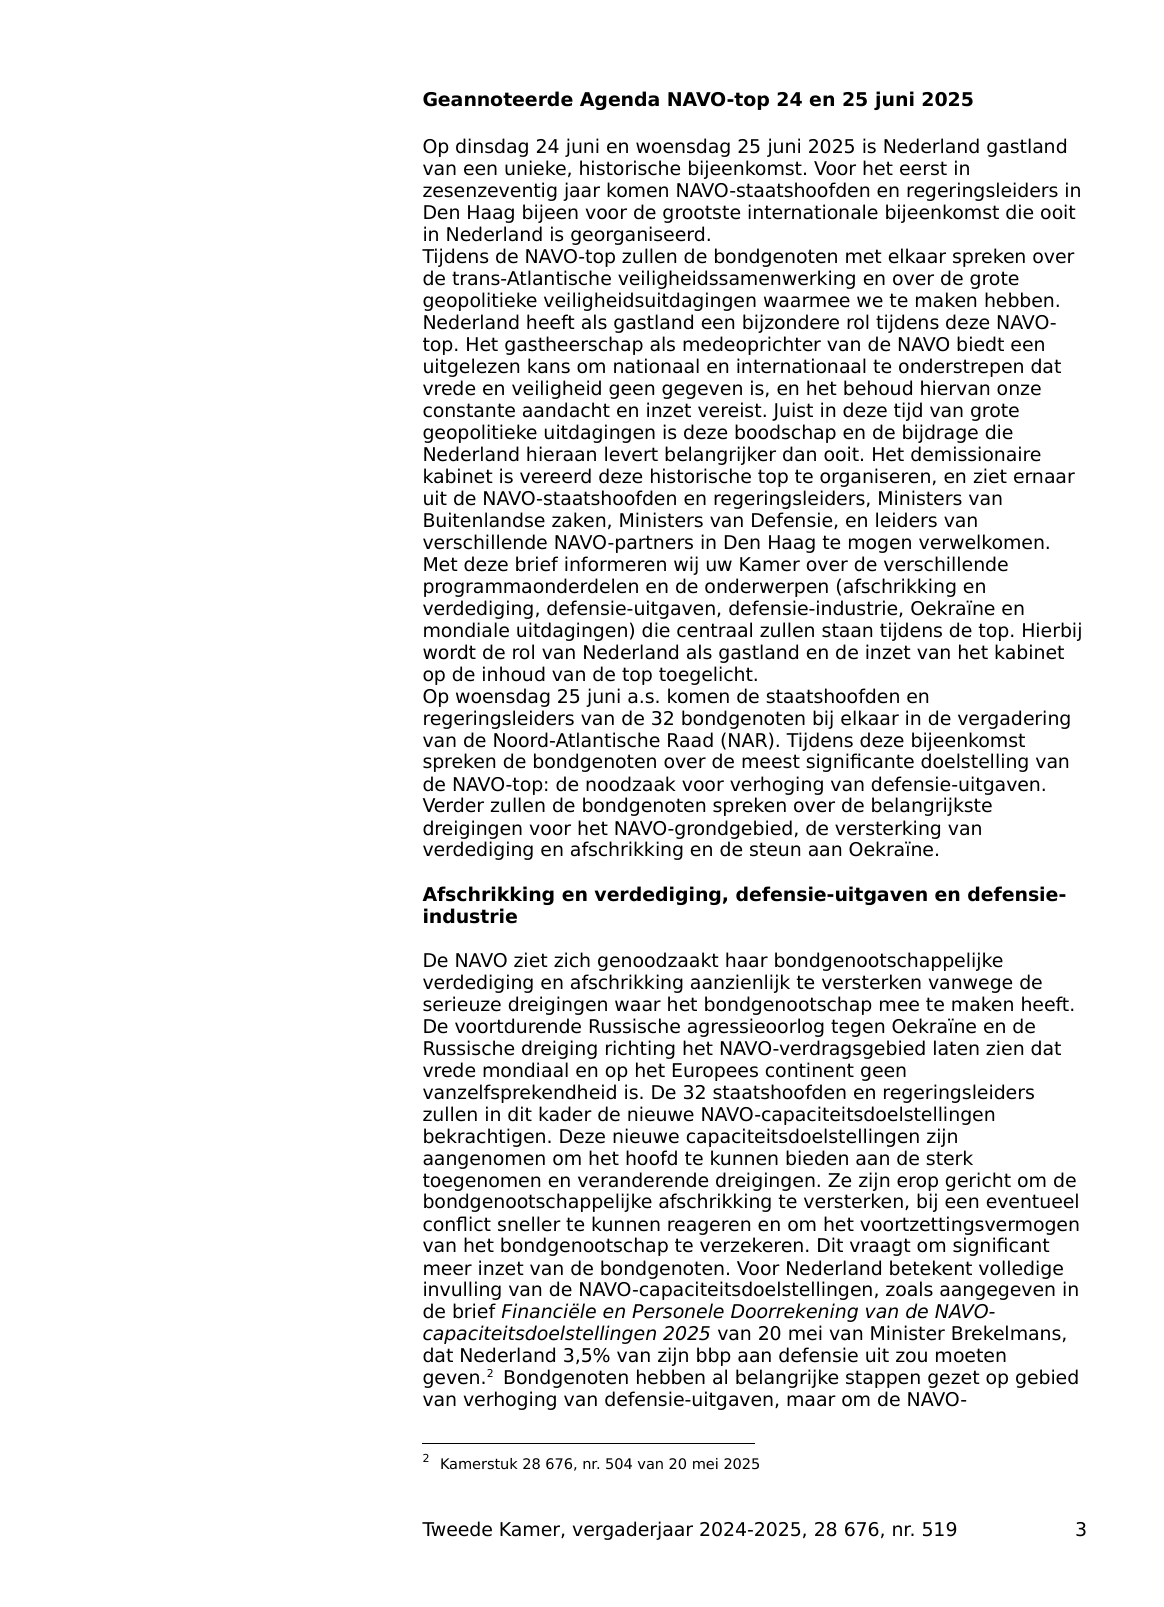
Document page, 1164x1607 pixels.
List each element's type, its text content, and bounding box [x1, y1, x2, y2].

text De NAVO ziet zich genoodzaakt haar bondgenootschappelijke verdediging en afschrikking aanzienlijk te versterken vanwege de serieuze dreigingen waar het bondgenootschap mee te maken heeft. De voortdurende Russische agressieoorlog tegen Oekraïne en de Russische dreiging richting het NAVO-verdragsgebied laten zien dat vrede mondiaal en op het Europees continent geen vanzelfsprekendheid is. De 32 staatshoofden en regeringsleiders zullen in dit kader de nieuwe NAVO-capaciteitsdoelstellingen bekrachtigen. Deze nieuwe capaciteitsdoelstellingen zijn aangenomen om het hoofd te kunnen bieden aan de sterk toegenomen en veranderende dreigingen. Ze zijn erop gericht om de bondgenootschappelijke afschrikking te versterken, bij een eventueel conflict sneller te kunnen reageren en om het voortzettingsvermogen van het bondgenootschap te verzekeren. Dit vraagt om significant meer inzet van de bondgenoten. Voor Nederland betekent volledige invulling van de NAVO-capaciteitsdoelstellingen, zoals aangegeven in de brief Financiële en Personele Doorrekening van de NAVO-capaciteitsdoelstellingen 2025 van 20 mei van Minister Brekelmans, dat Nederland 3,5% van zijn bbp aan defensie uit zou moeten geven. Bondgenoten hebben al belangrijke stappen gezet op gebied van verhoging van defensie-uitgaven, maar om de NAVO- [422, 950, 1087, 1411]
text Op woensdag 25 juni a.s. komen de staatshoofden en regeringsleiders van de 32 bondgenoten bij elkaar in de vergadering van de Noord-Atlantische Raad (NAR). Tijdens deze bijeenkomst spreken de bondgenoten over de meest significante doelstelling van de NAVO-top: de noodzaak voor verhoging van defensie-uitgaven. Verder zullen de bondgenoten spreken over de belangrijkste dreigingen voor het NAVO-grondgebied, de versterking van verdediging en afschrikking en de steun aan Oekraïne. [422, 686, 1087, 861]
text Op dinsdag 24 juni en woensdag 25 juni 2025 is Nederland gastland van een unieke, historische bijeenkomst. Voor het eerst in zesenzeventig jaar komen NAVO-staatshoofden en regeringsleiders in Den Haag bijeen voor de grootste internationale bijeenkomst die ooit in Nederland is georganiseerd. [422, 136, 1087, 246]
subtitle Afschrikking en verdediging, defensie-uitgaven en defensie-industrie [422, 883, 1087, 927]
text Tijdens de NAVO-top zullen de bondgenoten met elkaar spreken over de trans-Atlantische veiligheidssamenwerking en over de grote geopolitieke veiligheidsuitdagingen waarmee we te maken hebben. [422, 246, 1087, 312]
text Met deze brief informeren wij uw Kamer over de verschillende programmaonderdelen en de onderwerpen (afschrikking en verdediging, defensie-uitgaven, defensie-industrie, Oekraïne en mondiale uitdagingen) die centraal zullen staan tijdens de top. Hierbij wordt de rol van Nederland als gastland en de inzet van het kabinet op de inhoud van de top toegelicht. [422, 554, 1087, 686]
text Nederland heeft als gastland een bijzondere rol tijdens deze NAVO-top. Het gastheerschap als medeoprichter van de NAVO biedt een uitgelezen kans om nationaal en internationaal te onderstrepen dat vrede en veiligheid geen gegeven is, en het behoud hiervan onze constante aandacht en inzet vereist. Juist in deze tijd van grote geopolitieke uitdagingen is deze boodschap en de bijdrage die Nederland hieraan levert belangrijker dan ooit. Het demissionaire kabinet is vereerd deze historische top te organiseren, en ziet ernaar uit de NAVO-staatshoofden en regeringsleiders, Ministers van Buitenlandse zaken, Ministers van Defensie, en leiders van verschillende NAVO-partners in Den Haag te mogen verwelkomen. [422, 312, 1087, 554]
text Kamerstuk 28 676, nr. 504 van 20 mei 2025 [422, 1452, 1087, 1474]
subtitle Geannoteerde Agenda NAVO-top 24 en 25 juni 2025 [422, 89, 1087, 111]
